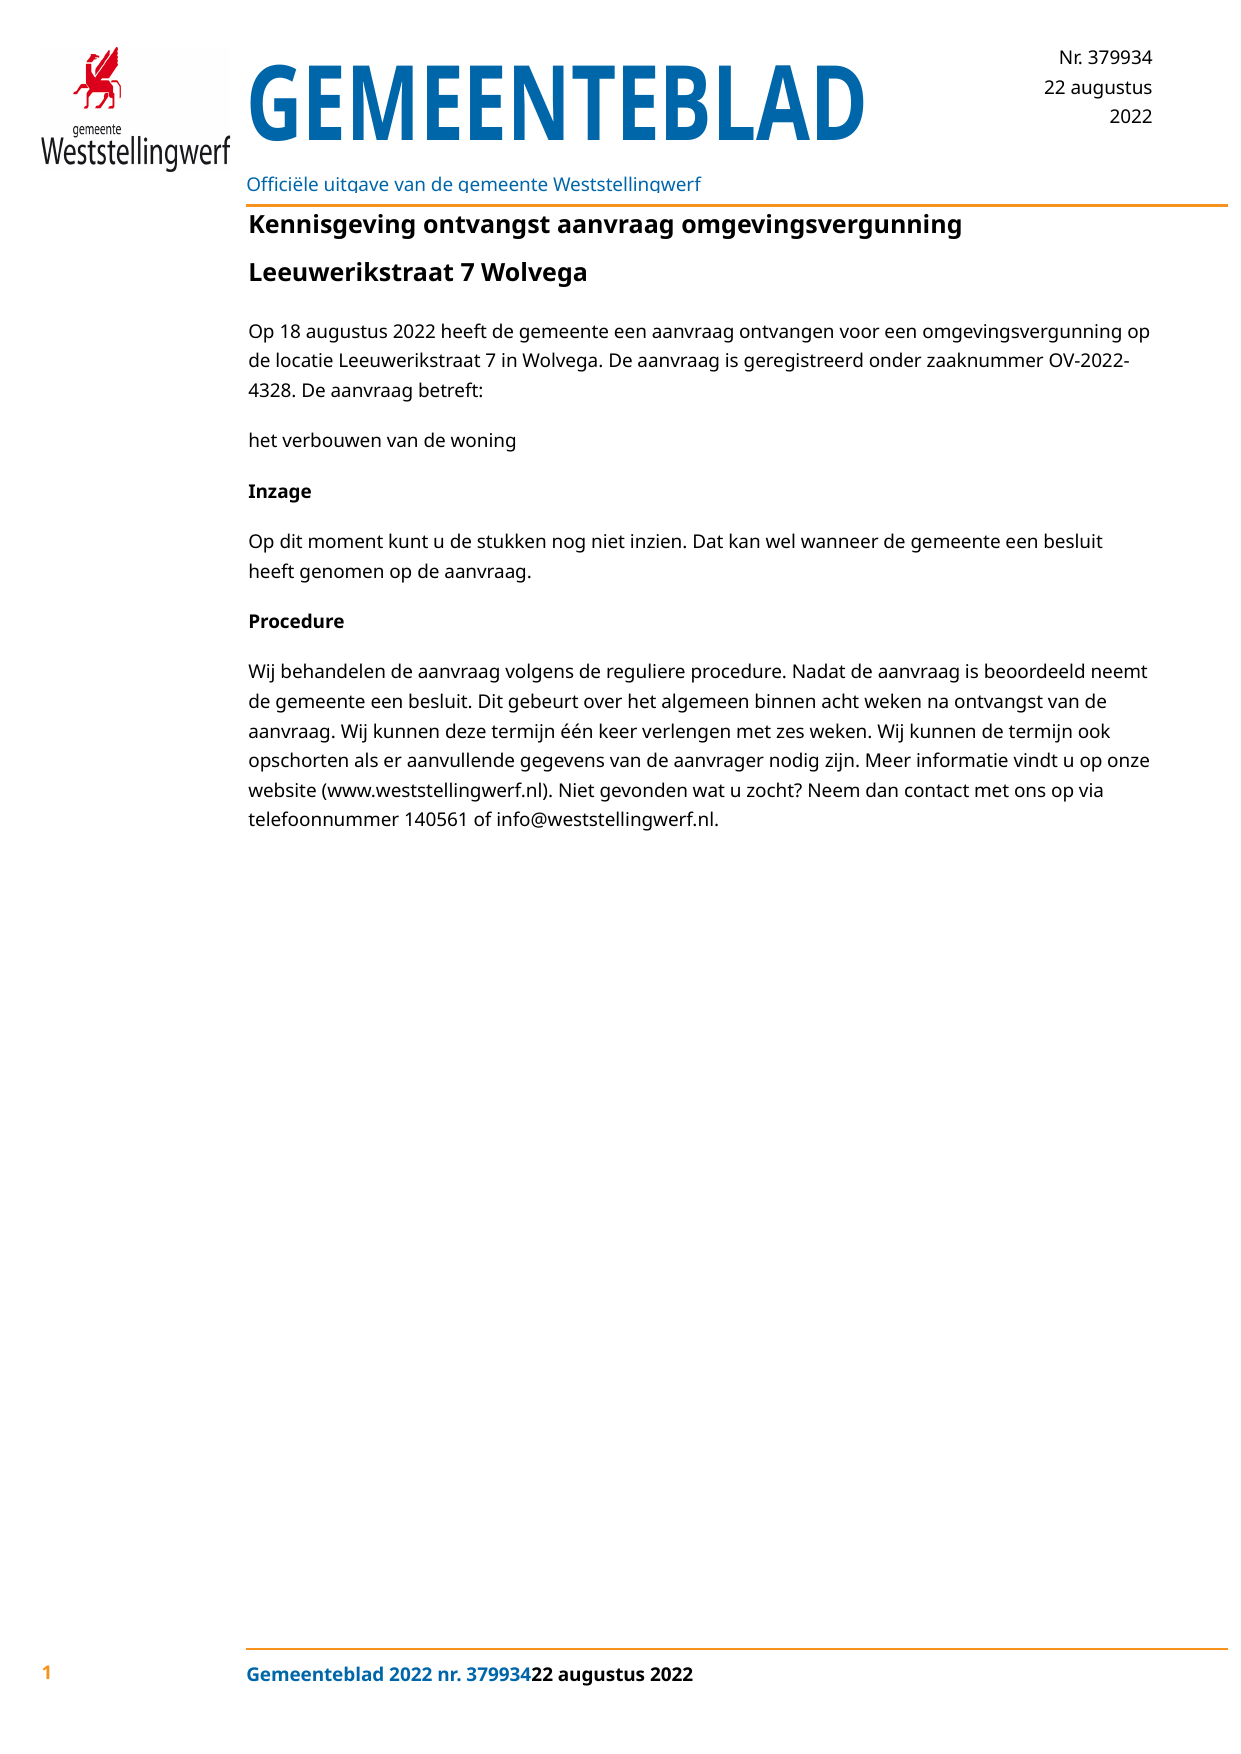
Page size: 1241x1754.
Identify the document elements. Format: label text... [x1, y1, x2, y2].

text het verbouwen van de woning [248, 427, 1152, 453]
picture [41, 47, 231, 172]
text Op dit moment kunt u de stukken nog niet inzien. Dat kan wel wanneer de gemeente een besluit heeft genomen op de aanvraag. [248, 528, 1152, 584]
text Kennisgeving ontvangst aanvraag omgevingsvergunning Leeuwerikstraat 7 Wolvega [248, 207, 1152, 288]
text Procedure [248, 608, 1152, 634]
text Inzage [248, 478, 1152, 504]
text Op 18 augustus 2022 heeft de gemeente een aanvraag ontvangen voor een omgevingsvergunning op de locatie Leeuwerikstraat 7 in Wolvega. De aanvraag is geregistreerd onder zaaknummer OV-2022-4328. De aanvraag betreft: [248, 318, 1152, 403]
text Wij behandelen de aanvraag volgens de reguliere procedure. Nadat de aanvraag is beoordeeld neemt de gemeente een besluit. Dit gebeurt over het algemeen binnen acht weken na ontvangst van de aanvraag. Wij kunnen deze termijn één keer verlengen met zes weken. Wij kunnen de termijn ook opschorten als er aanvullende gegevens van de aanvrager nodig zijn. Meer informatie vindt u op onze website (www.weststellingwerf.nl). Niet gevonden wat u zocht? Neem dan contact met ons op via telefoonnummer 140561 of info@weststellingwerf.nl. [248, 659, 1152, 832]
